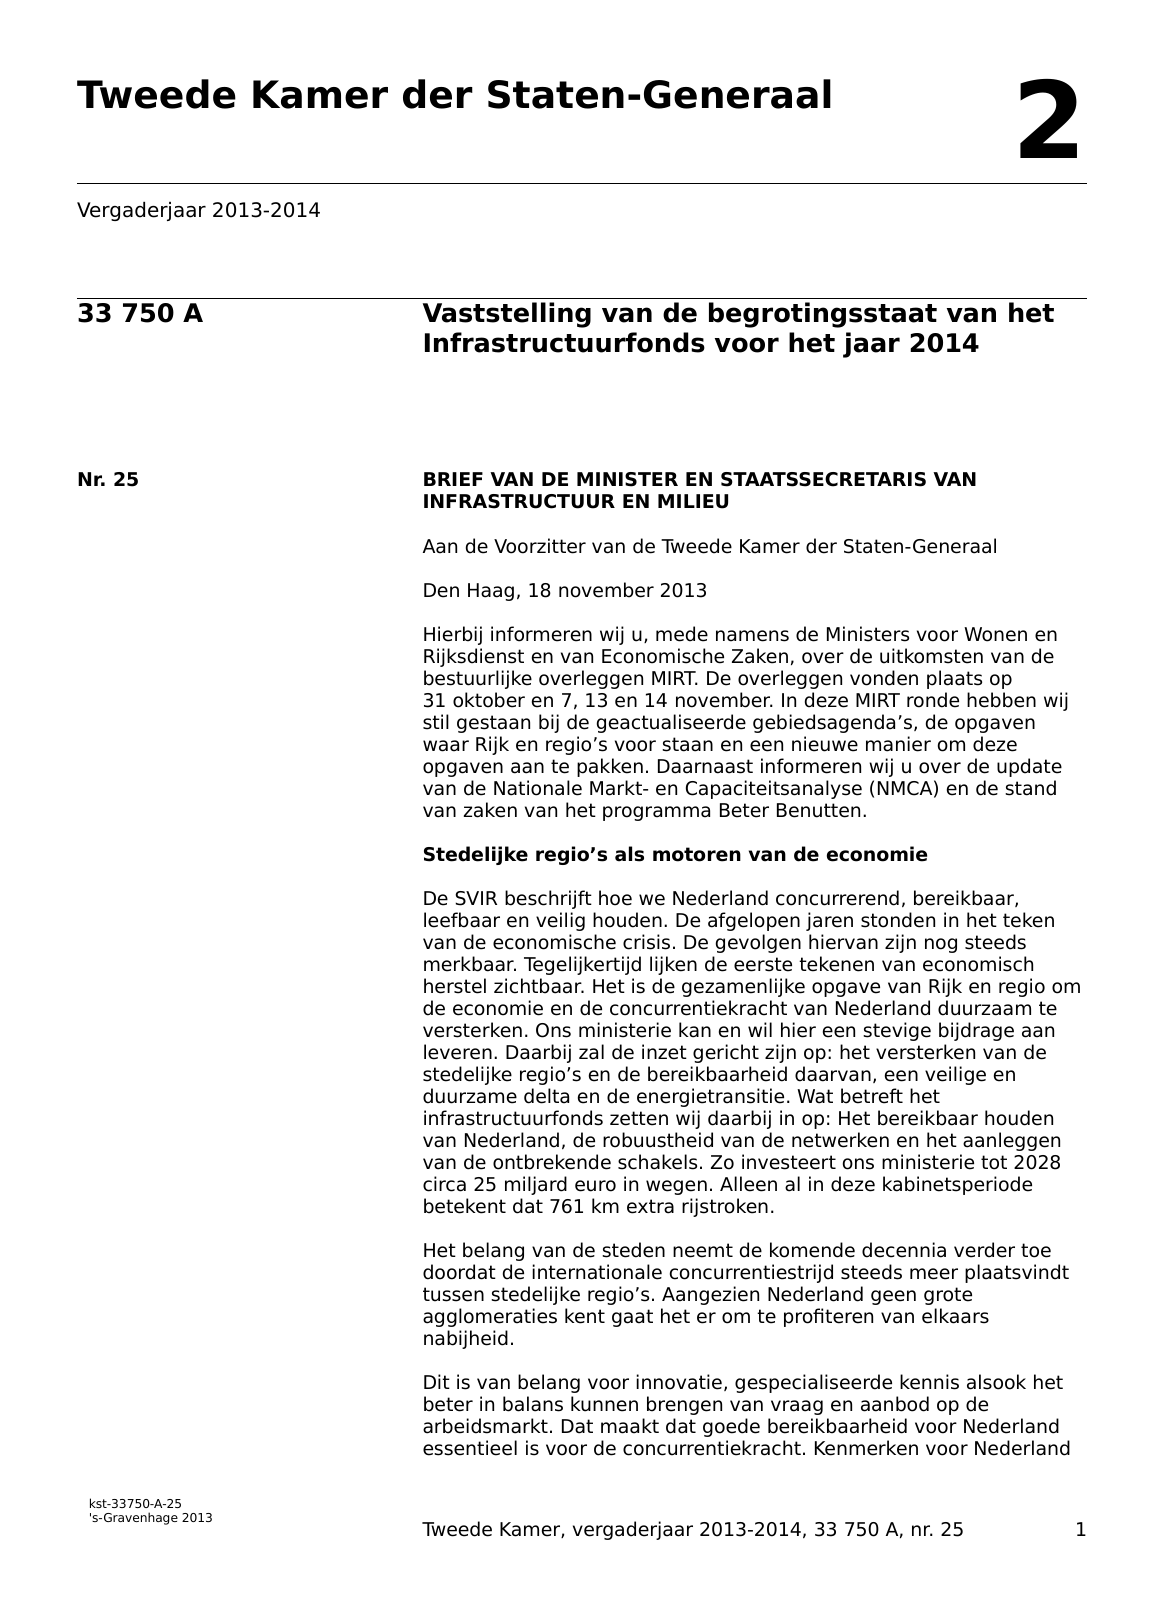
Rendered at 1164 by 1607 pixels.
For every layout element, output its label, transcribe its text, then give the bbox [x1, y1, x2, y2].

text De SVIR beschrijft hoe we Nederland concurrerend, bereikbaar, leefbaar en veilig houden. De afgelopen jaren stonden in het teken van de economische crisis. De gevolgen hiervan zijn nog steeds merkbaar. Tegelijkertijd lijken de eerste tekenen van economisch herstel zichtbaar. Het is de gezamenlijke opgave van Rijk en regio om de economie en de concurrentiekracht van Nederland duurzaam te versterken. Ons ministerie kan en wil hier een stevige bijdrage aan leveren. Daarbij zal de inzet gericht zijn op: het versterken van de stedelijke regio’s en de bereikbaarheid daarvan, een veilige en duurzame delta en de energietransitie. Wat betreft het infrastructuurfonds zetten wij daarbij in op: Het bereikbaar houden van Nederland, de robuustheid van de netwerken en het aanleggen van de ontbrekende schakels. Zo investeert ons ministerie tot 2028 circa 25 miljard euro in wegen. Alleen al in deze kabinetsperiode betekent dat 761 km extra rijstroken. [422, 888, 1087, 1218]
text Dit is van belang voor innovatie, gespecialiseerde kennis alsook het beter in balans kunnen brengen van vraag en aanbod op de arbeidsmarkt. Dat maakt dat goede bereikbaarheid voor Nederland essentieel is voor de concurrentiekracht. Kenmerken voor Nederland [422, 1372, 1087, 1460]
text Het belang van de steden neemt de komende decennia verder toe doordat de internationale concurrentiestrijd steeds meer plaatsvindt tussen stedelijke regio’s. Aangezien Nederland geen grote agglomeraties kent gaat het er om te profiteren van elkaars nabijheid. [422, 1240, 1087, 1350]
text 's-Gravenhage 2013 [88, 1511, 323, 1525]
subtitle Stedelijke regio’s als motoren van de economie [422, 844, 1087, 866]
subtitle Nr. 25 BRIEF VAN DE MINISTER EN STAATSSECRETARIS VAN INFRASTRUCTUUR EN MILIEU [77, 469, 1087, 513]
text Hierbij informeren wij u, mede namens de Ministers voor Wonen en Rijksdienst en van Economische Zaken, over de uitkomsten van de bestuurlijke overleggen MIRT. De overleggen vonden plaats op 31 oktober en 7, 13 en 14 november. In deze MIRT ronde hebben wij stil gestaan bij de geactualiseerde gebiedsagenda’s, de opgaven waar Rijk en regio’s voor staan en een nieuwe manier om deze opgaven aan te pakken. Daarnaast informeren wij u over de update van de Nationale Markt- en Capaciteitsanalyse (NMCA) en de stand van zaken van het programma Beter Benutten. [422, 624, 1087, 822]
text Den Haag, 18 november 2013 [422, 580, 1087, 602]
text Aan de Voorzitter van de Tweede Kamer der Staten-Generaal [422, 536, 1087, 557]
table_header Tweede Kamer der Staten-Generaal [77, 59, 886, 183]
subtitle 33 750 A Vaststelling van de begrotingsstaat van het Infrastructuurfonds voor het jaar 2014 [77, 299, 1087, 358]
table_cell Vergaderjaar 2013-2014 [77, 184, 1087, 298]
text kst-33750-A-25 [88, 1497, 323, 1511]
table_header 2 [886, 59, 1087, 183]
